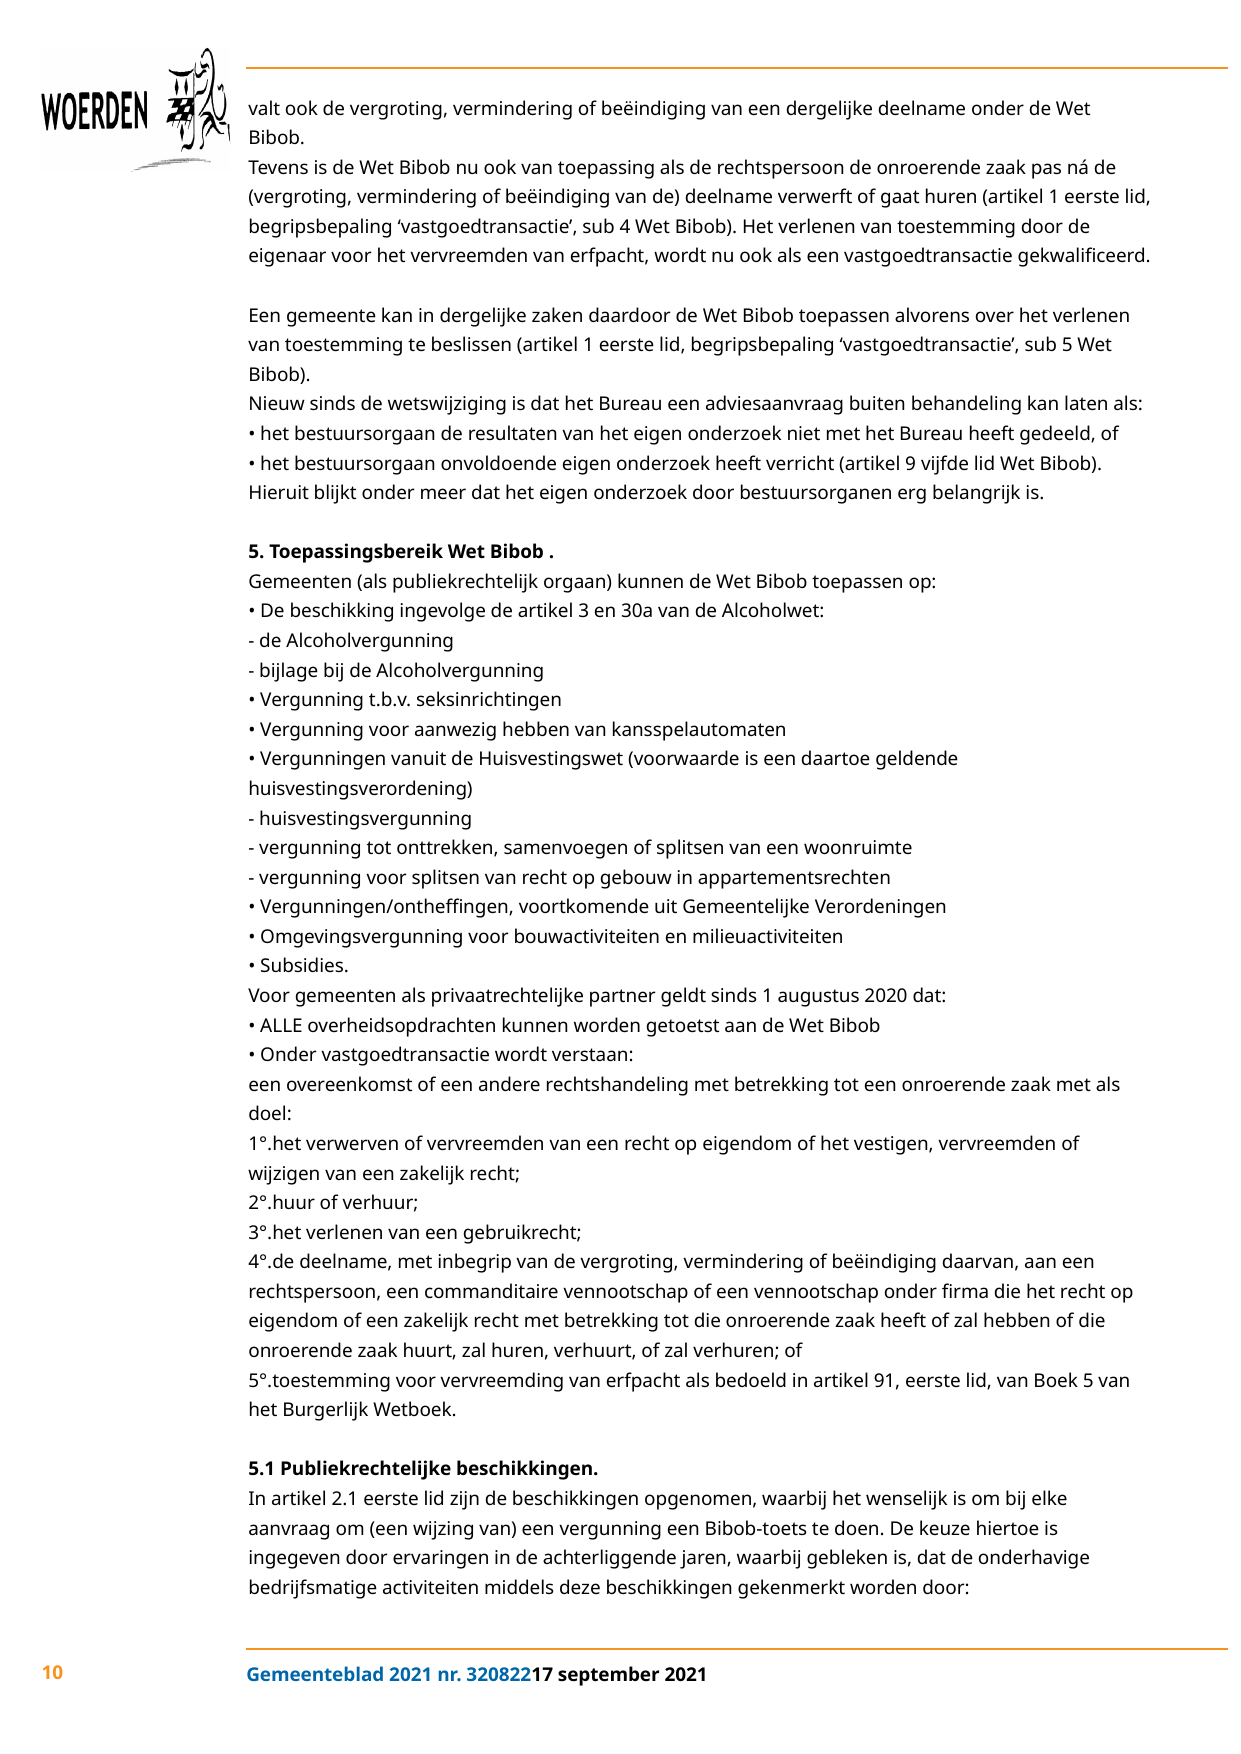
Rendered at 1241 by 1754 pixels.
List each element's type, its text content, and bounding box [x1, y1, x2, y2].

text - vergunning voor splitsen van recht op gebouw in appartementsrechten [248, 864, 1152, 890]
text - bijlage bij de Alcoholvergunning [248, 657, 1152, 683]
text • Onder vastgoedtransactie wordt verstaan: [248, 1041, 1152, 1067]
text • Vergunning voor aanwezig hebben van kansspelautomaten [248, 716, 1152, 742]
text Nieuw sinds de wetswijziging is dat het Bureau een adviesaanvraag buiten behandeling kan laten als: [248, 391, 1152, 416]
text 5. Toepassingsbereik Wet Bibob . [248, 538, 1152, 564]
text In artikel 2.1 eerste lid zijn de beschikkingen opgenomen, waarbij het wenselijk is om bij elke aanvraag om (een wijzing van) een vergunning een Bibob-toets te doen. De keuze hiertoe is ingegeven door ervaringen in de achterliggende jaren, waarbij gebleken is, dat de onderhavige bedrijfsmatige activiteiten middels deze beschikkingen gekenmerkt worden door: [248, 1485, 1152, 1600]
text • het bestuursorgaan onvoldoende eigen onderzoek heeft verricht (artikel 9 vijfde lid Wet Bibob). [248, 450, 1152, 476]
text - de Alcoholvergunning [248, 627, 1152, 653]
text • Subsidies. [248, 953, 1152, 978]
text • ALLE overheidsopdrachten kunnen worden getoetst aan de Wet Bibob [248, 1012, 1152, 1038]
text - huisvestingsvergunning [248, 805, 1152, 831]
text 2°.huur of verhuur; [248, 1189, 1152, 1215]
text • De beschikking ingevolge de artikel 3 en 30a van de Alcoholwet: [248, 598, 1152, 623]
text Hieruit blijkt onder meer dat het eigen onderzoek door bestuursorganen erg belangrijk is. [248, 479, 1152, 505]
text 1°.het verwerven of vervreemden van een recht op eigendom of het vestigen, vervreemden of wijzigen van een zakelijk recht; [248, 1130, 1152, 1186]
text Voor gemeenten als privaatrechtelijke partner geldt sinds 1 augustus 2020 dat: [248, 982, 1152, 1008]
text 5.1 Publiekrechtelijke beschikkingen. [248, 1456, 1152, 1481]
text Een gemeente kan in dergelijke zaken daardoor de Wet Bibob toepassen alvorens over het verlenen van toestemming te beslissen (artikel 1 eerste lid, begripsbepaling ‘vastgoedtransactie’, sub 5 Wet Bibob). [248, 302, 1152, 387]
text • Vergunningen vanuit de Huisvestingswet (voorwaarde is een daartoe geldende huisvestingsverordening) [248, 746, 1152, 801]
text • Vergunningen/ontheffingen, voortkomende uit Gemeentelijke Verordeningen [248, 893, 1152, 919]
text • Omgevingsvergunning voor bouwactiviteiten en milieuactiviteiten [248, 923, 1152, 949]
text • het bestuursorgaan de resultaten van het eigen onderzoek niet met het Bureau heeft gedeeld, of [248, 420, 1152, 446]
text 3°.het verlenen van een gebruikrecht; [248, 1219, 1152, 1245]
text een overeenkomst of een andere rechtshandeling met betrekking tot een onroerende zaak met als doel: [248, 1071, 1152, 1126]
text - vergunning tot onttrekken, samenvoegen of splitsen van een woonruimte [248, 834, 1152, 860]
text Tevens is de Wet Bibob nu ook van toepassing als de rechtspersoon de onroerende zaak pas ná de (vergroting, vermindering of beëindiging van de) deelname verwerft of gaat huren (artikel 1 eerste lid, begripsbepaling ‘vastgoedtransactie’, sub 4 Wet Bibob). Het verlenen van toestemming door de eigenaar voor het vervreemden van erfpacht, wordt nu ook als een vastgoedtransactie gekwalificeerd. [248, 154, 1152, 268]
text Gemeenten (als publiekrechtelijk orgaan) kunnen de Wet Bibob toepassen op: [248, 568, 1152, 594]
picture [41, 47, 231, 172]
text valt ook de vergroting, vermindering of beëindiging van een dergelijke deelname onder de Wet Bibob. [248, 95, 1152, 150]
text 5°.toestemming voor vervreemding van erfpacht als bedoeld in artikel 91, eerste lid, van Boek 5 van het Burgerlijk Wetboek. [248, 1367, 1152, 1422]
text 4°.de deelname, met inbegrip van de vergroting, vermindering of beëindiging daarvan, aan een rechtspersoon, een commanditaire vennootschap of een vennootschap onder firma die het recht op eigendom of een zakelijk recht met betrekking tot die onroerende zaak heeft of zal hebben of die onroerende zaak huurt, zal huren, verhuurt, of zal verhuren; of [248, 1248, 1152, 1363]
text • Vergunning t.b.v. seksinrichtingen [248, 686, 1152, 712]
